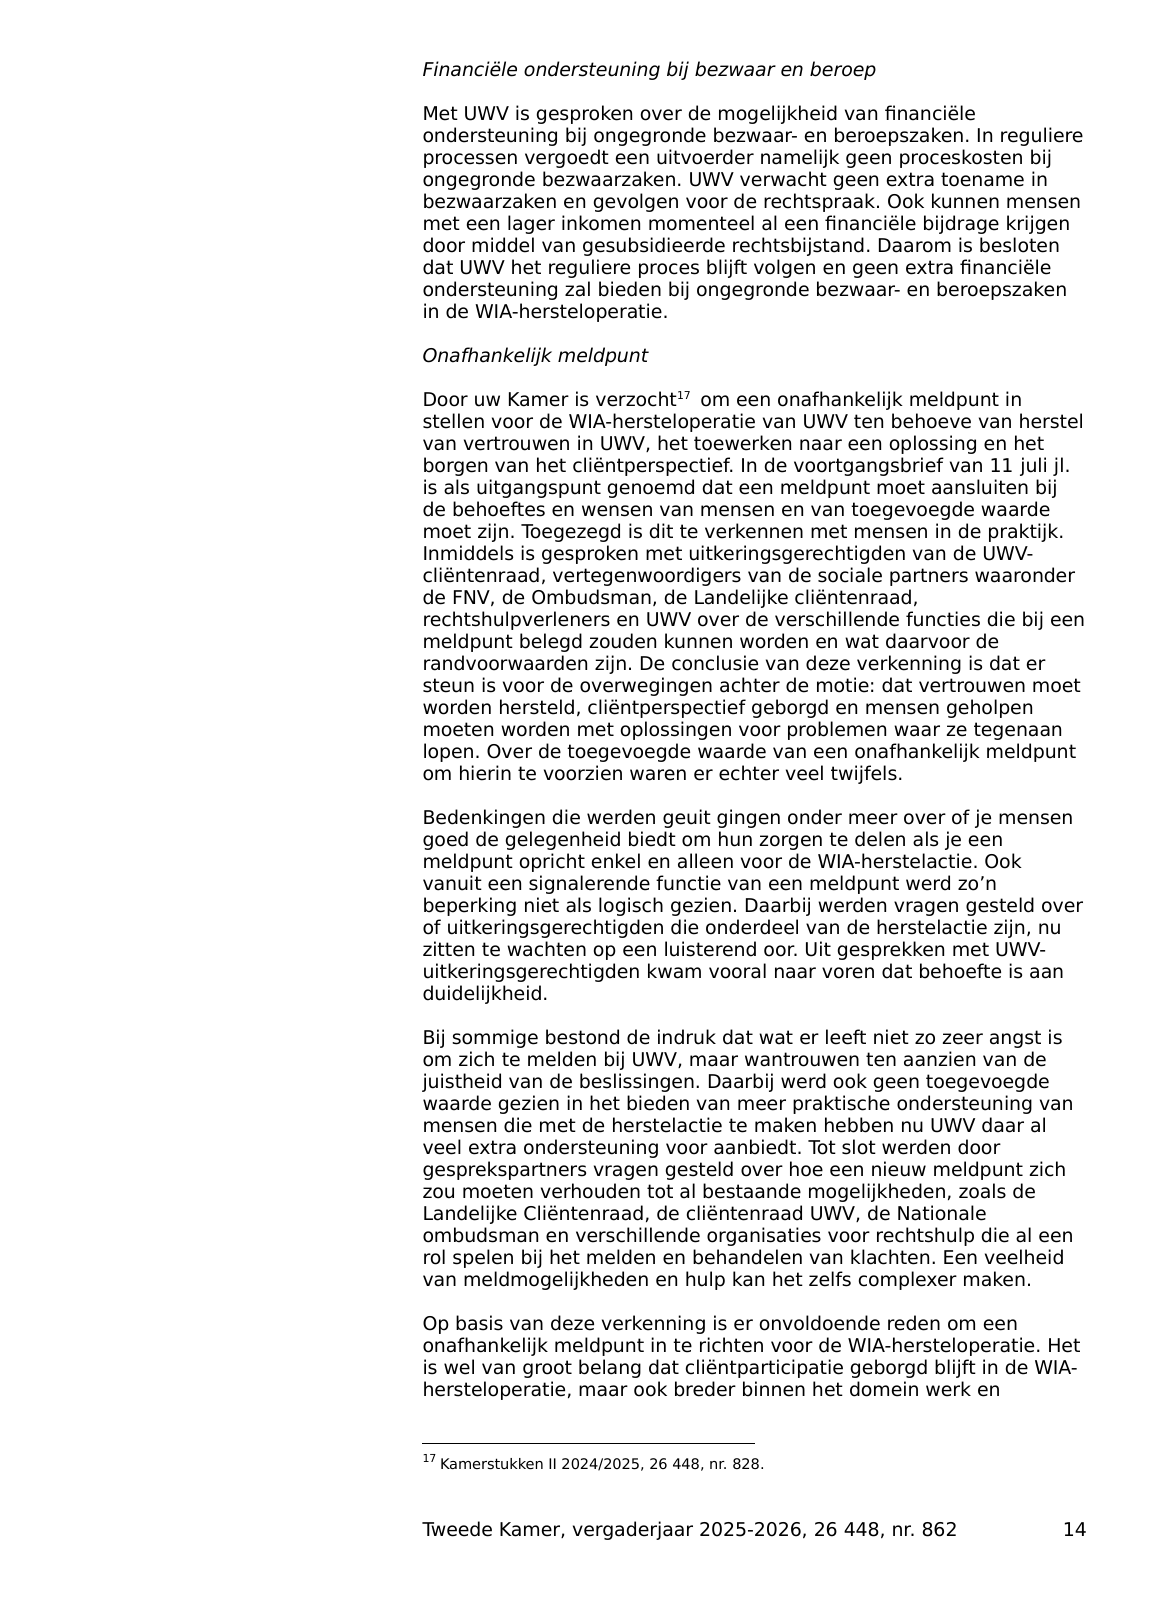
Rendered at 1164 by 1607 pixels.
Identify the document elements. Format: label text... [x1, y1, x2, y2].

text Bij sommige bestond de indruk dat wat er leeft niet zo zeer angst is om zich te melden bij UWV, maar wantrouwen ten aanzien van de juistheid van de beslissingen. Daarbij werd ook geen toegevoegde waarde gezien in het bieden van meer praktische ondersteuning van mensen die met de herstelactie te maken hebben nu UWV daar al veel extra ondersteuning voor aanbiedt. Tot slot werden door gesprekspartners vragen gesteld over hoe een nieuw meldpunt zich zou moeten verhouden tot al bestaande mogelijkheden, zoals de Landelijke Cliëntenraad, de cliëntenraad UWV, de Nationale ombudsman en verschillende organisaties voor rechtshulp die al een rol spelen bij het melden en behandelen van klachten. Een veelheid van meldmogelijkheden en hulp kan het zelfs complexer maken. [422, 1027, 1087, 1291]
text Door uw Kamer is verzocht om een onafhankelijk meldpunt in stellen voor de WIA-hersteloperatie van UWV ten behoeve van herstel van vertrouwen in UWV, het toewerken naar een oplossing en het borgen van het cliëntperspectief. In de voortgangsbrief van 11 juli jl. is als uitgangspunt genoemd dat een meldpunt moet aansluiten bij de behoeftes en wensen van mensen en van toegevoegde waarde moet zijn. Toegezegd is dit te verkennen met mensen in de praktijk. Inmiddels is gesproken met uitkeringsgerechtigden van de UWV-cliëntenraad, vertegenwoordigers van de sociale partners waaronder de FNV, de Ombudsman, de Landelijke cliëntenraad, rechtshulpverleners en UWV over de verschillende functies die bij een meldpunt belegd zouden kunnen worden en wat daarvoor de randvoorwaarden zijn. De conclusie van deze verkenning is dat er steun is voor de overwegingen achter de motie: dat vertrouwen moet worden hersteld, cliëntperspectief geborgd en mensen geholpen moeten worden met oplossingen voor problemen waar ze tegenaan lopen. Over de toegevoegde waarde van een onafhankelijk meldpunt om hierin te voorzien waren er echter veel twijfels. [422, 389, 1087, 785]
text Kamerstukken II 2024/2025, 26 448, nr. 828. [422, 1452, 1087, 1474]
text Bedenkingen die werden geuit gingen onder meer over of je mensen goed de gelegenheid biedt om hun zorgen te delen als je een meldpunt opricht enkel en alleen voor de WIA-herstelactie. Ook vanuit een signalerende functie van een meldpunt werd zo’n beperking niet als logisch gezien. Daarbij werden vragen gesteld over of uitkeringsgerechtigden die onderdeel van de herstelactie zijn, nu zitten te wachten op een luisterend oor. Uit gesprekken met UWV-uitkeringsgerechtigden kwam vooral naar voren dat behoefte is aan duidelijkheid. [422, 807, 1087, 1005]
subtitle Financiële ondersteuning bij bezwaar en beroep [422, 59, 1087, 81]
text Op basis van deze verkenning is er onvoldoende reden om een onafhankelijk meldpunt in te richten voor de WIA-hersteloperatie. Het is wel van groot belang dat cliëntparticipatie geborgd blijft in de WIA-hersteloperatie, maar ook breder binnen het domein werk en [422, 1313, 1087, 1401]
text Met UWV is gesproken over de mogelijkheid van financiële ondersteuning bij ongegronde bezwaar- en beroepszaken. In reguliere processen vergoedt een uitvoerder namelijk geen proceskosten bij ongegronde bezwaarzaken. UWV verwacht geen extra toename in bezwaarzaken en gevolgen voor de rechtspraak. Ook kunnen mensen met een lager inkomen momenteel al een financiële bijdrage krijgen door middel van gesubsidieerde rechtsbijstand. Daarom is besloten dat UWV het reguliere proces blijft volgen en geen extra financiële ondersteuning zal bieden bij ongegronde bezwaar- en beroepszaken in de WIA-hersteloperatie. [422, 103, 1087, 323]
subtitle Onafhankelijk meldpunt [422, 345, 1087, 367]
